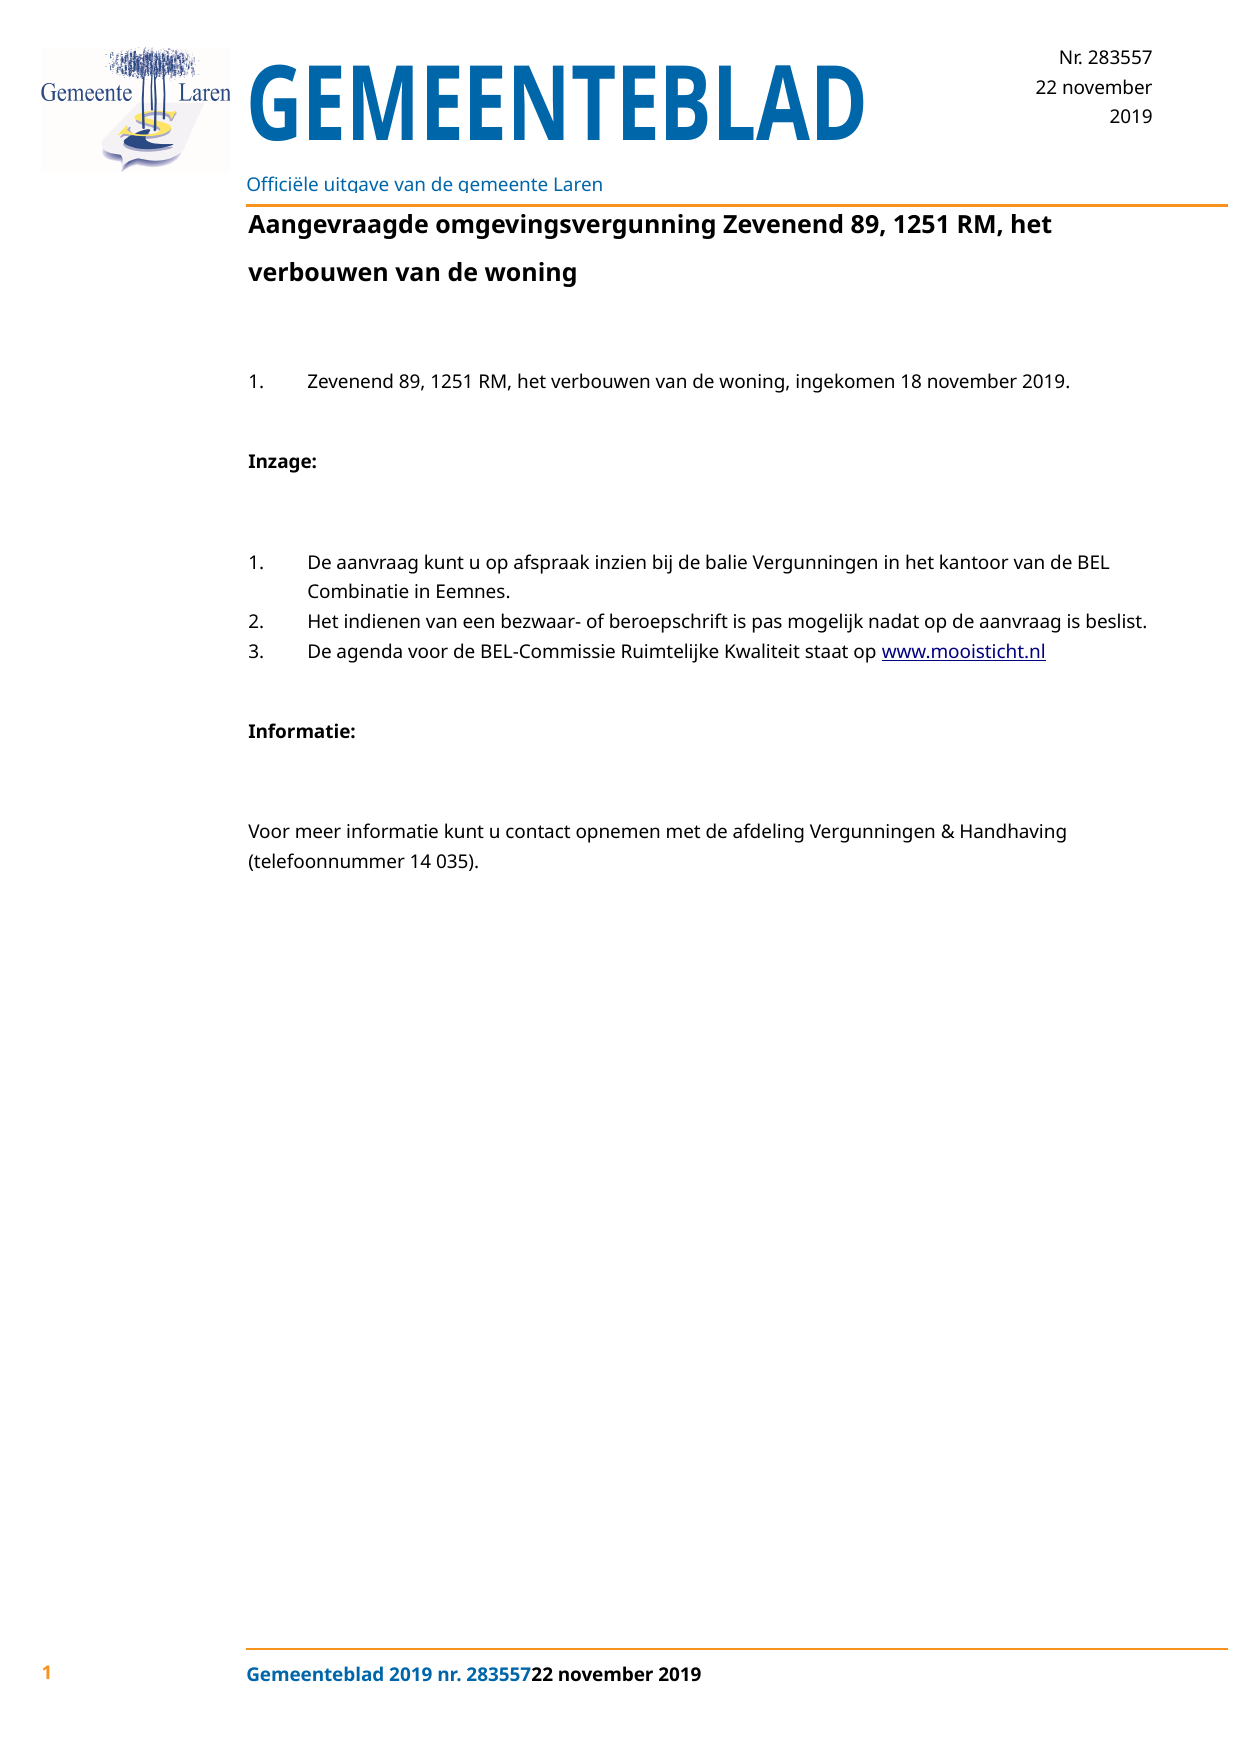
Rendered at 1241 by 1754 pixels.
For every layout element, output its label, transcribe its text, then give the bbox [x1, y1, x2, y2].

text Voor meer informatie kunt u contact opnemen met de afdeling Vergunningen & Handhaving (telefoonnummer 14 035). [248, 819, 1152, 874]
list Het indienen van een bezwaar- of beroepschrift is pas mogelijk nadat op de aanvraag is beslist. [248, 608, 1152, 634]
list De aanvraag kunt u op afspraak inzien bij de balie Vergunningen in het kantoor van de BEL Combinatie in Eemnes. [248, 549, 1152, 604]
text Informatie: [248, 718, 1152, 744]
text Aangevraagde omgevingsvergunning Zevenend 89, 1251 RM, het verbouwen van de woning [248, 207, 1152, 288]
list Zevenend 89, 1251 RM, het verbouwen van de woning, ingekomen 18 november 2019. [248, 368, 1152, 394]
picture [41, 47, 231, 172]
text Inzage: [248, 448, 1152, 474]
list De agenda voor de BEL-Commissie Ruimtelijke Kwaliteit staat op www.mooisticht.nl [248, 638, 1152, 664]
